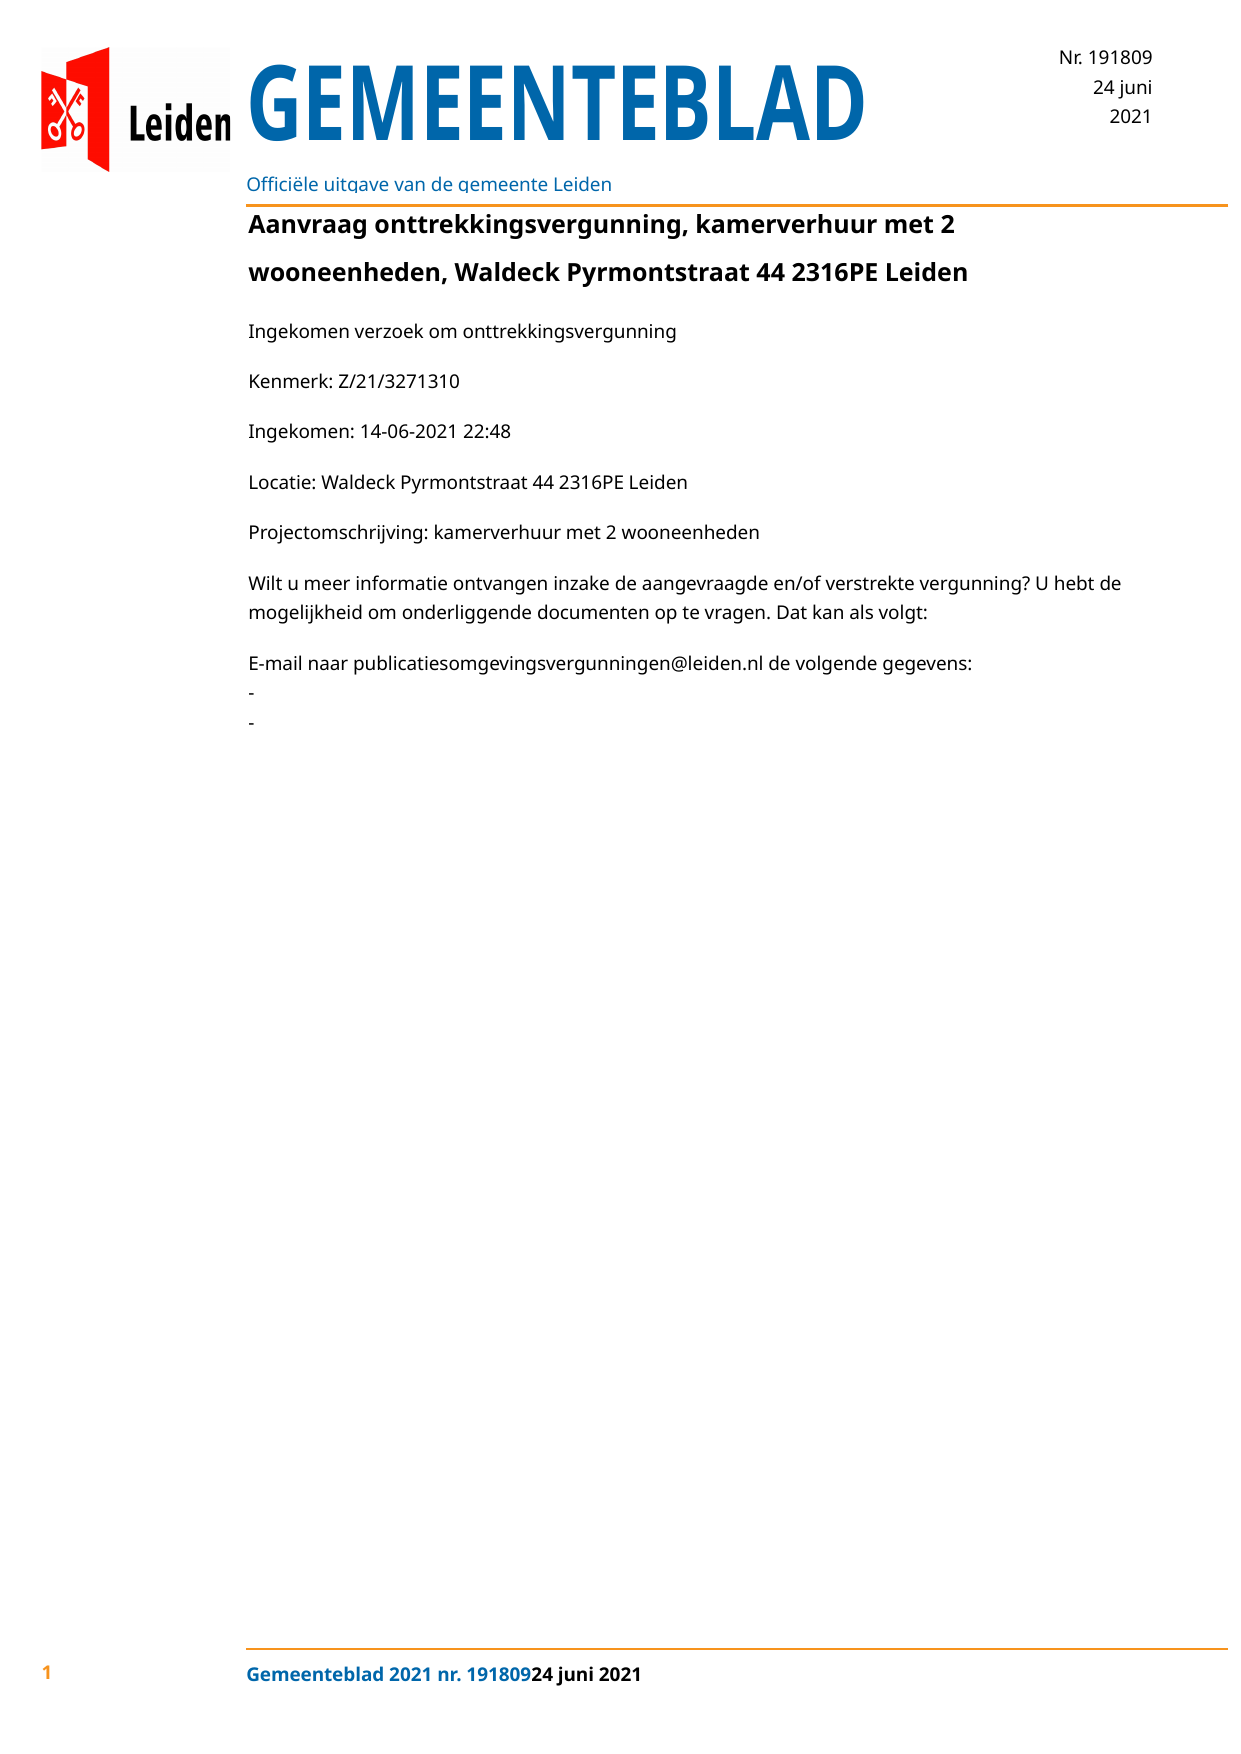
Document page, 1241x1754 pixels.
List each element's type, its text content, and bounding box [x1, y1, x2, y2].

text Kenmerk: Z/21/3271310 [248, 368, 1152, 394]
text Locatie: Waldeck Pyrmontstraat 44 2316PE Leiden [248, 469, 1152, 495]
text E-mail naar publicatiesomgevingsvergunningen@leiden.nl de volgende gegevens: [248, 650, 1152, 676]
picture [41, 47, 231, 172]
text Projectomschrijving: kamerverhuur met 2 wooneenheden [248, 519, 1152, 545]
text Aanvraag onttrekkingsvergunning, kamerverhuur met 2 wooneenheden, Waldeck Pyrmontstraat 44 2316PE Leiden [248, 207, 1152, 288]
text Ingekomen: 14-06-2021 22:48 [248, 419, 1152, 444]
text Wilt u meer informatie ontvangen inzake de aangevraagde en/of verstrekte vergunning? U hebt de mogelijkheid om onderliggende documenten op te vragen. Dat kan als volgt: [248, 570, 1152, 625]
text Ingekomen verzoek om onttrekkingsvergunning [248, 318, 1152, 344]
